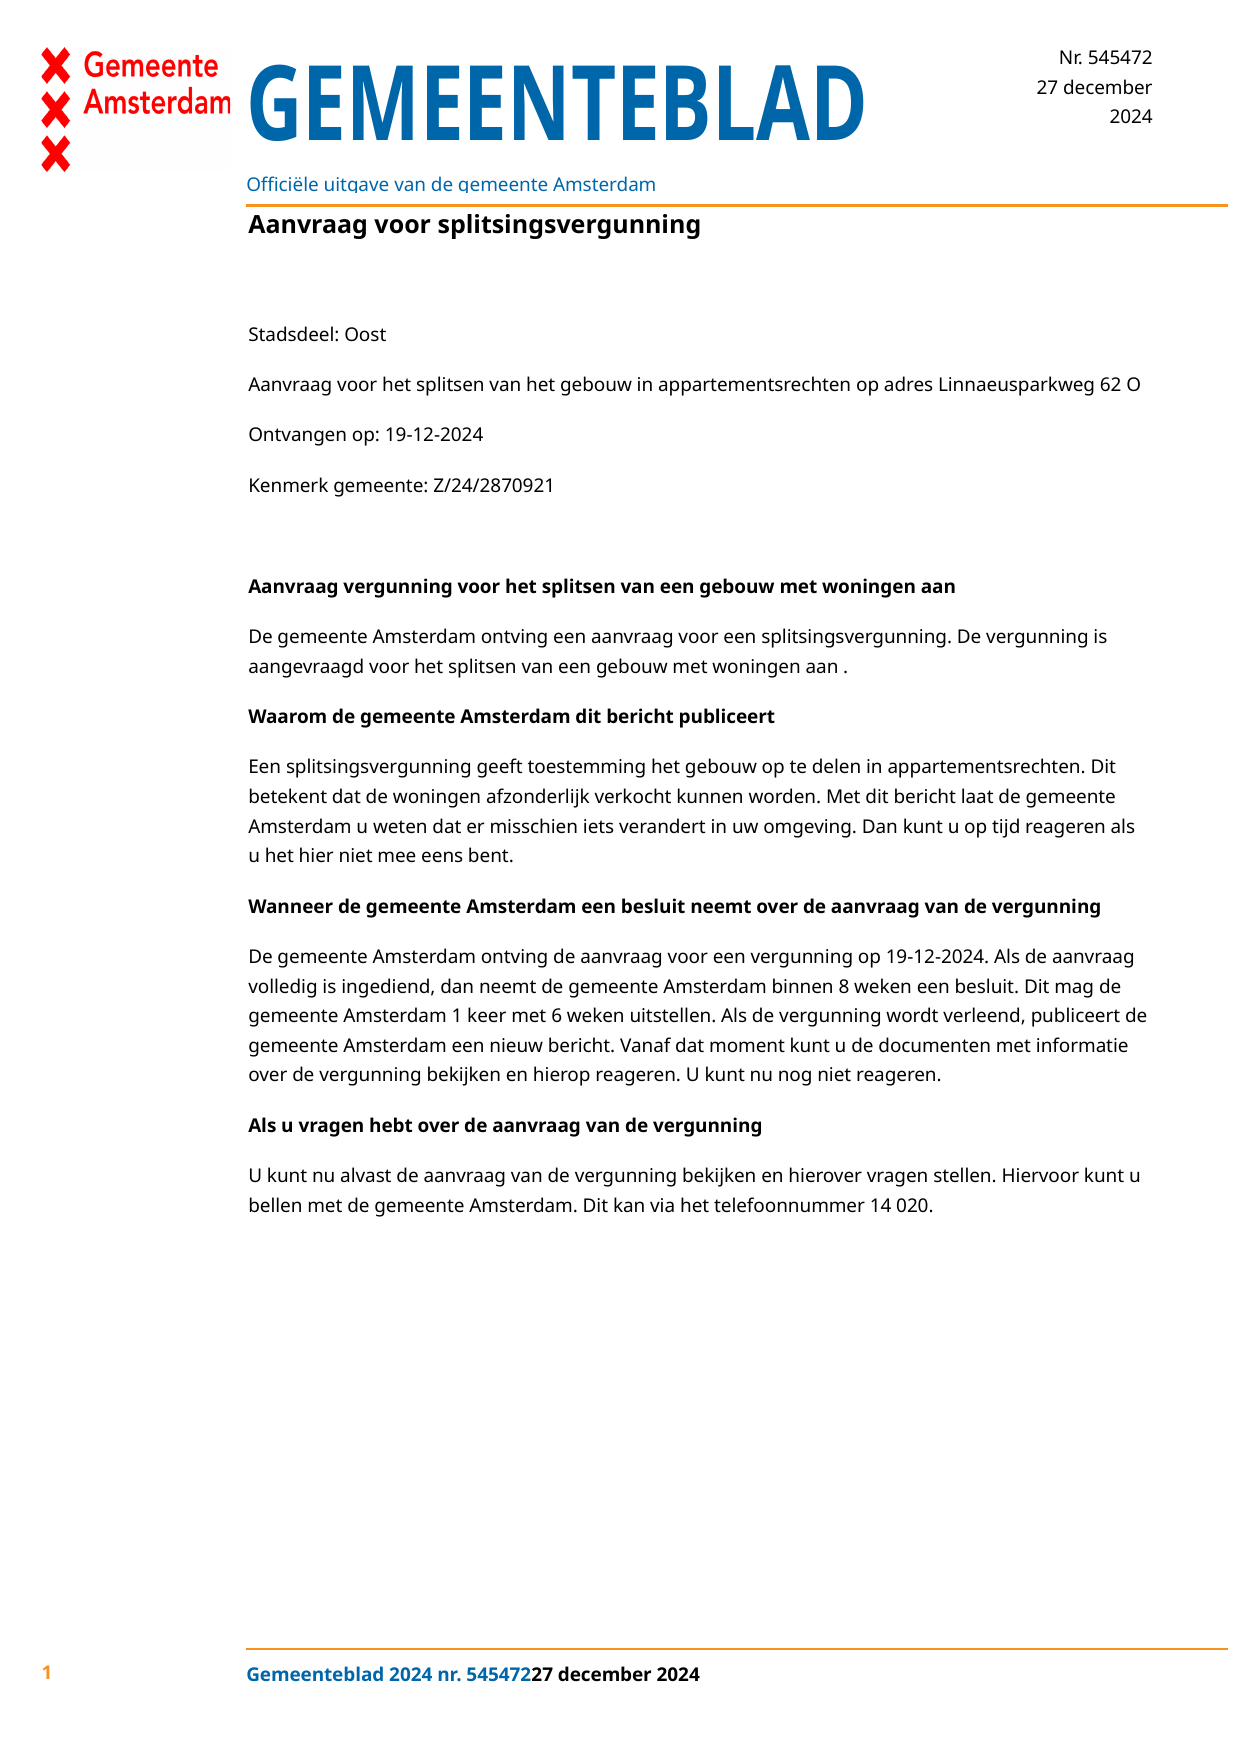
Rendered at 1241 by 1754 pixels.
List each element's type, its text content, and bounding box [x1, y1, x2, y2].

text Waarom de gemeente Amsterdam dit bericht publiceert [248, 703, 1152, 729]
text Aanvraag voor splitsingsvergunning [248, 207, 1152, 241]
picture [41, 47, 231, 172]
text Als u vragen hebt over de aanvraag van de vergunning [248, 1112, 1152, 1138]
text Kenmerk gemeente: Z/24/2870921 [248, 472, 1152, 498]
text Stadsdeel: Oost [248, 321, 1152, 346]
text Wanneer de gemeente Amsterdam een besluit neemt over de aanvraag van de vergunning [248, 893, 1152, 918]
text De gemeente Amsterdam ontving een aanvraag voor een splitsingsvergunning. De vergunning is aangevraagd voor het splitsen van een gebouw met woningen aan . [248, 623, 1152, 678]
text U kunt nu alvast de aanvraag van de vergunning bekijken en hierover vragen stellen. Hiervoor kunt u bellen met de gemeente Amsterdam. Dit kan via het telefoonnummer 14 020. [248, 1162, 1152, 1218]
text Een splitsingsvergunning geeft toestemming het gebouw op te delen in appartementsrechten. Dit betekent dat de woningen afzonderlijk verkocht kunnen worden. Met dit bericht laat de gemeente Amsterdam u weten dat er misschien iets verandert in uw omgeving. Dan kunt u op tijd reageren als u het hier niet mee eens bent. [248, 754, 1152, 868]
text De gemeente Amsterdam ontving de aanvraag voor een vergunning op 19-12-2024. Als de aanvraag volledig is ingediend, dan neemt de gemeente Amsterdam binnen 8 weken een besluit. Dit mag de gemeente Amsterdam 1 keer met 6 weken uitstellen. Als de vergunning wordt verleend, publiceert de gemeente Amsterdam een nieuw bericht. Vanaf dat moment kunt u de documenten met informatie over de vergunning bekijken en hierop reageren. U kunt nu nog niet reageren. [248, 943, 1152, 1087]
text Aanvraag vergunning voor het splitsen van een gebouw met woningen aan [248, 573, 1152, 598]
text Aanvraag voor het splitsen van het gebouw in appartementsrechten op adres Linnaeusparkweg 62 O [248, 371, 1152, 397]
text Ontvangen op: 19-12-2024 [248, 422, 1152, 447]
